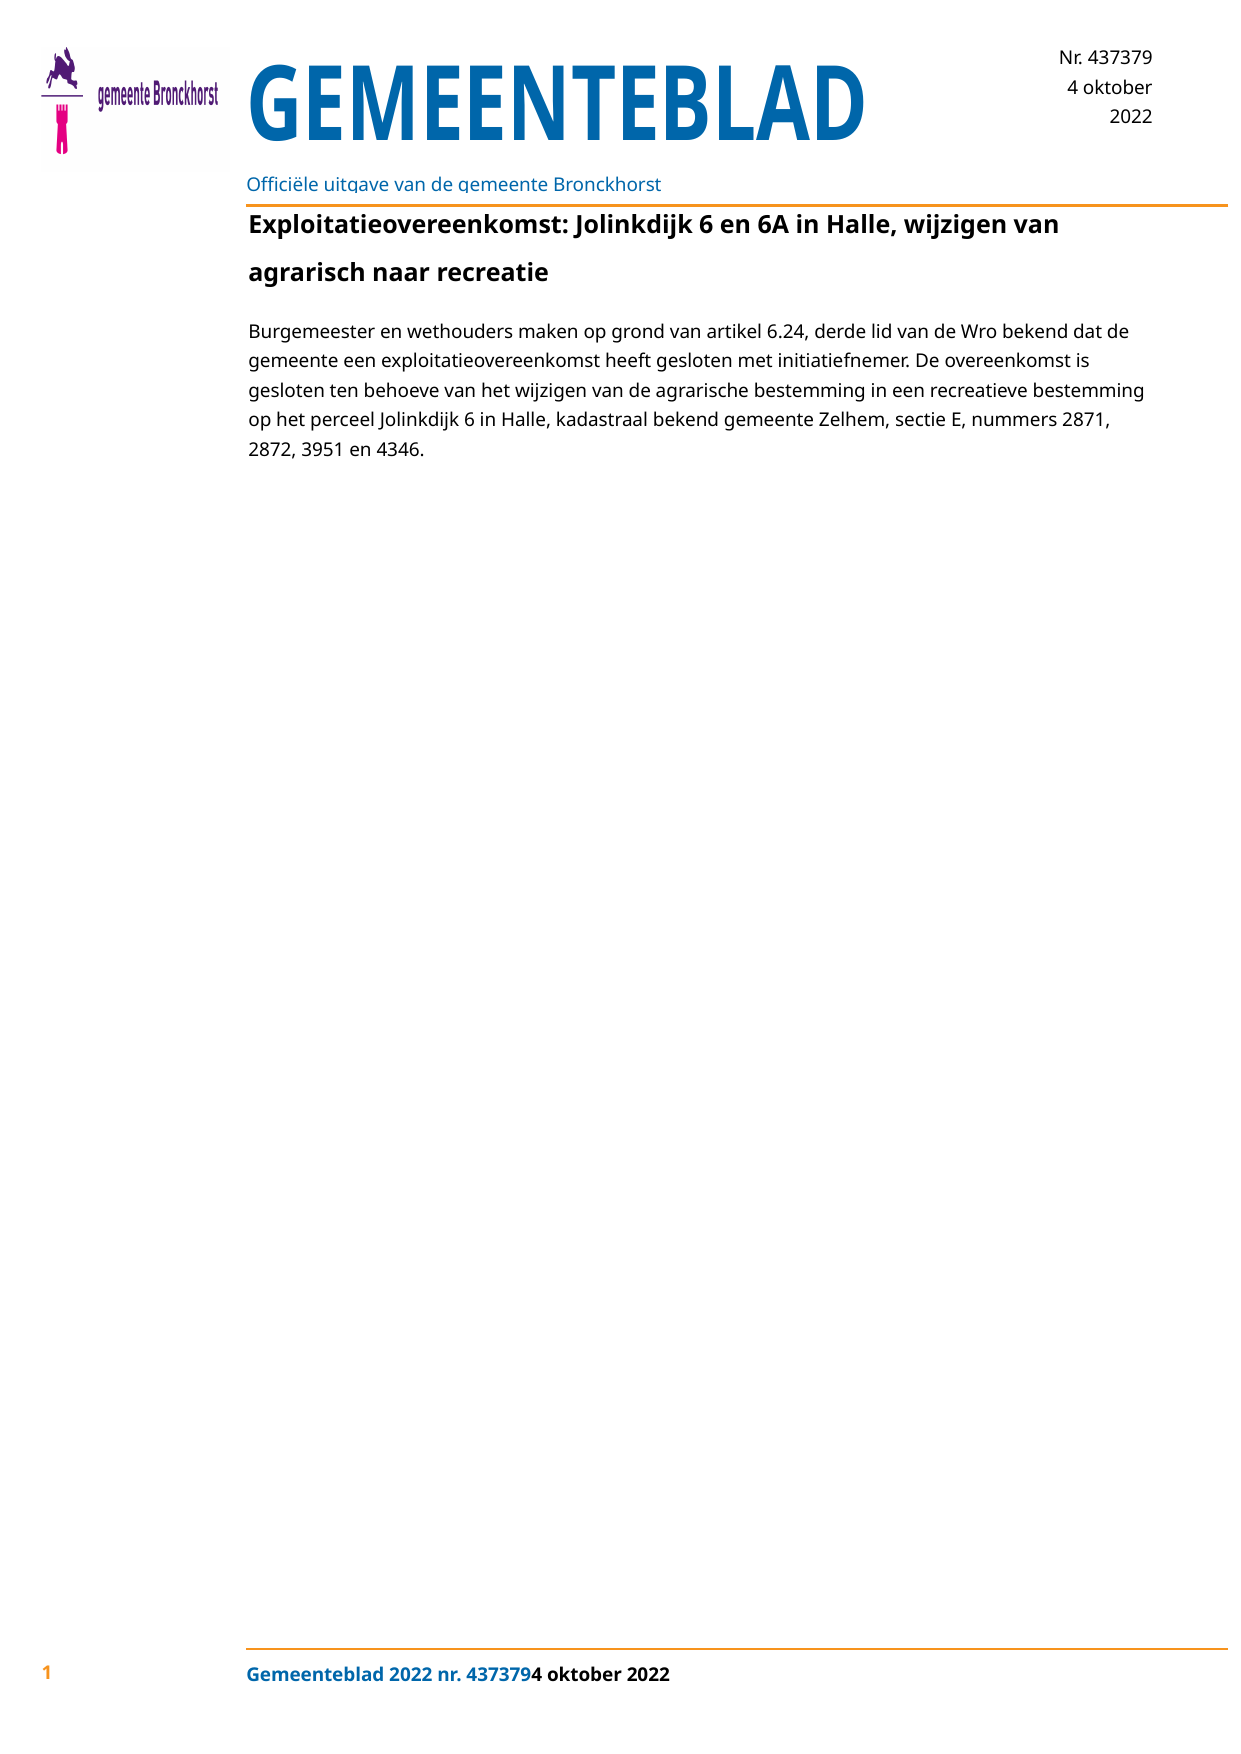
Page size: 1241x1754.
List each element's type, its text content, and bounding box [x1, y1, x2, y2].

text Burgemeester en wethouders maken op grond van artikel 6.24, derde lid van de Wro bekend dat de gemeente een exploitatieovereenkomst heeft gesloten met initiatiefnemer. De overeenkomst is gesloten ten behoeve van het wijzigen van de agrarische bestemming in een recreatieve bestemming op het perceel Jolinkdijk 6 in Halle, kadastraal bekend gemeente Zelhem, sectie E, nummers 2871, 2872, 3951 en 4346. [248, 318, 1152, 462]
text Exploitatieovereenkomst: Jolinkdijk 6 en 6A in Halle, wijzigen van agrarisch naar recreatie [248, 207, 1152, 288]
picture [41, 47, 231, 172]
